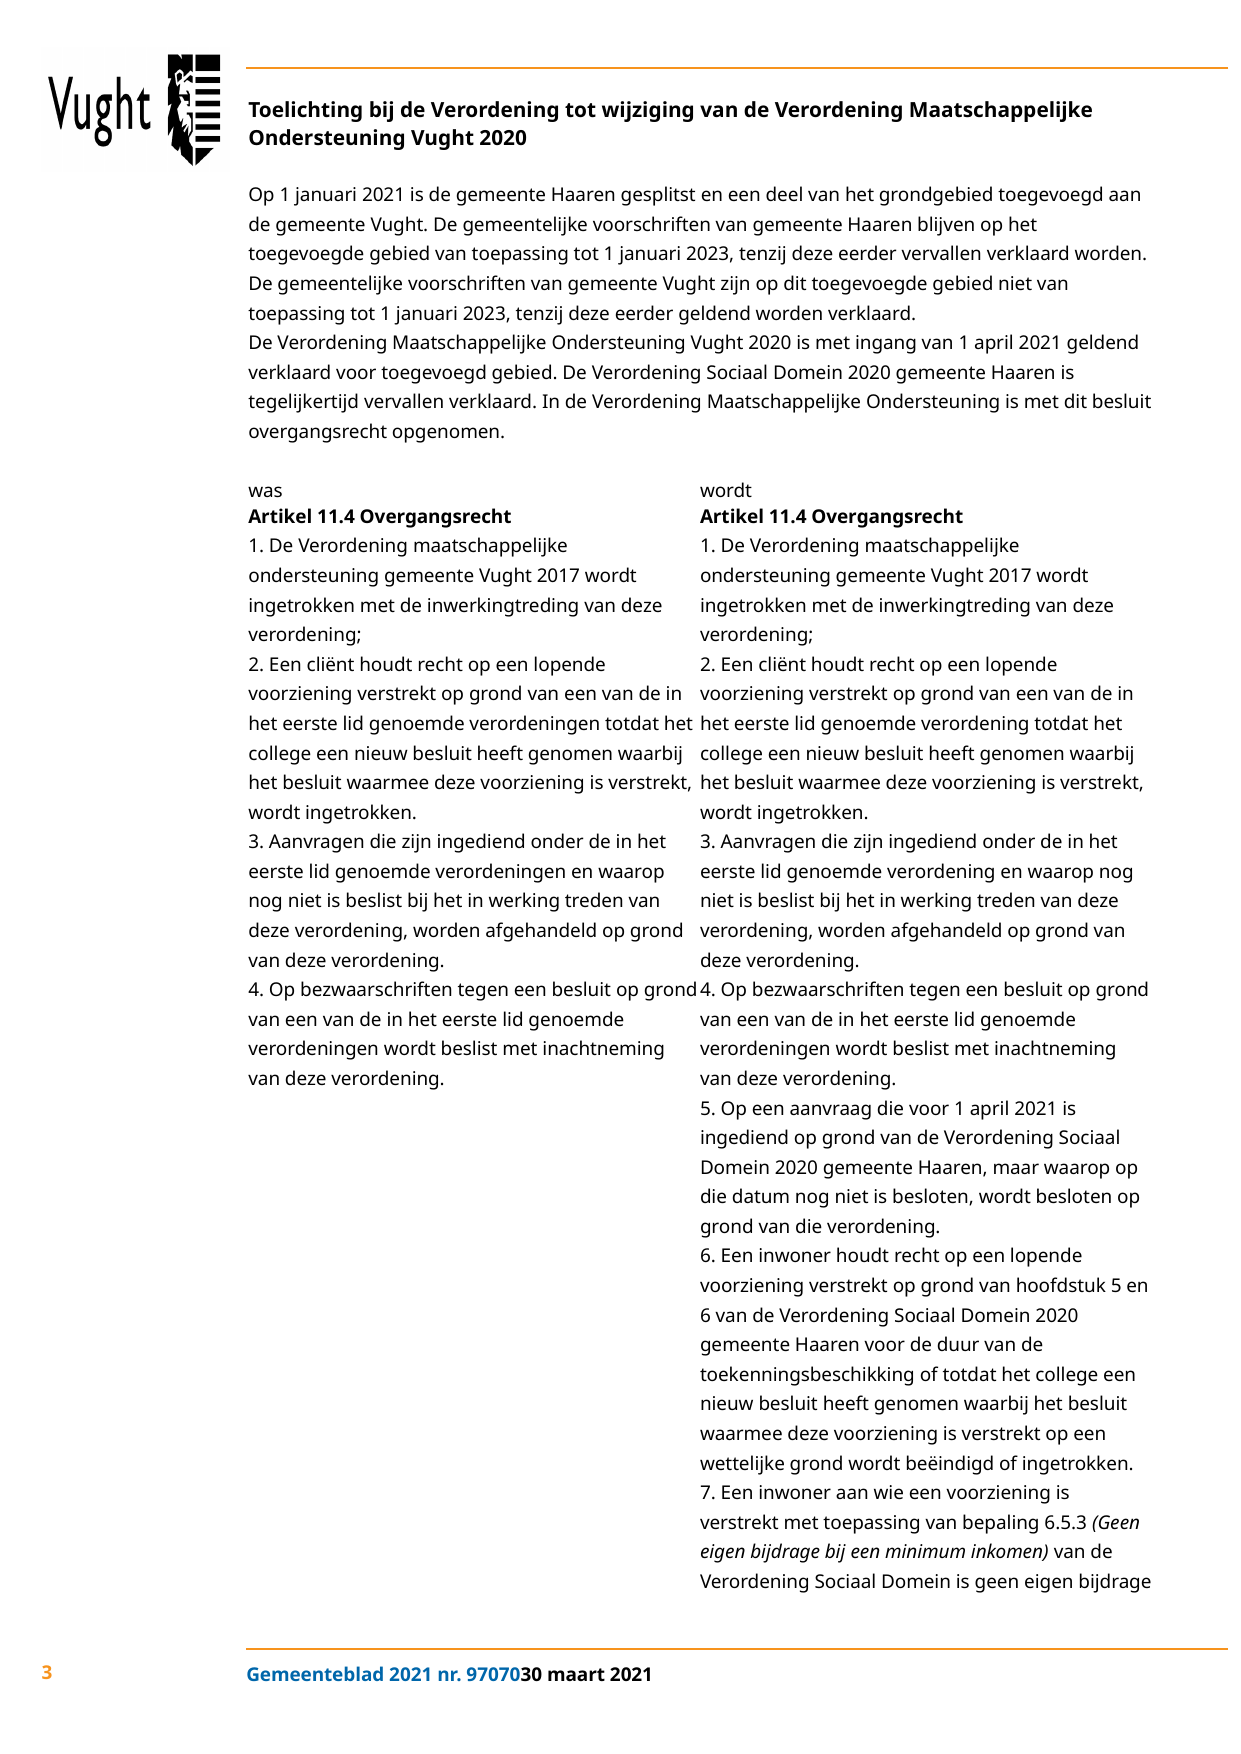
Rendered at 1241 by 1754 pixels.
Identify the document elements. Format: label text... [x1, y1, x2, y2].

text Op 1 januari 2021 is de gemeente Haaren gesplitst en een deel van het grondgebied toegevoegd aan de gemeente Vught. De gemeentelijke voorschriften van gemeente Haaren blijven op het toegevoegde gebied van toepassing tot 1 januari 2023, tenzij deze eerder vervallen verklaard worden. De gemeentelijke voorschriften van gemeente Vught zijn op dit toegevoegde gebied niet van toepassing tot 1 januari 2023, tenzij deze eerder geldend worden verklaard. [248, 181, 1152, 325]
table_header was [248, 477, 700, 503]
picture [41, 47, 231, 172]
text De Verordening Maatschappelijke Ondersteuning Vught 2020 is met ingang van 1 april 2021 geldend verklaard voor toegevoegd gebied. De Verordening Sociaal Domein 2020 gemeente Haaren is tegelijkertijd vervallen verklaard. In de Verordening Maatschappelijke Ondersteuning is met dit besluit overgangsrecht opgenomen. [248, 329, 1152, 444]
table_cell Artikel 11.4 Overgangsrecht 1. De Verordening maatschappelijke ondersteuning gemeente Vught 2017 wordt ingetrokken met de inwerkingtreding van deze verordening; 2. Een cliënt houdt recht op een lopende voorziening verstrekt op grond van een van de in het eerste lid genoemde verordening totdat het college een nieuw besluit heeft genomen waarbij het besluit waarmee deze voorziening is verstrekt, wordt ingetrokken. 3. Aanvragen die zijn ingediend onder de in het eerste lid genoemde verordening en waarop nog niet is beslist bij het in werking treden van deze verordening, worden afgehandeld op grond van deze verordening. 4. Op bezwaarschriften tegen een besluit op grond van een van de in het eerste lid genoemde verordeningen wordt beslist met inachtneming van deze verordening. 5. Op een aanvraag die voor 1 april 2021 is ingediend op grond van de Verordening Sociaal Domein 2020 gemeente Haaren, maar waarop op die datum nog niet is besloten, wordt besloten op grond van die verordening. 6. Een inwoner houdt recht op een lopende voorziening verstrekt op grond van hoofdstuk 5 en 6 van de Verordening Sociaal Domein 2020 gemeente Haaren voor de duur van de toekenningsbeschikking of totdat het college een nieuw besluit heeft genomen waarbij het besluit waarmee deze voorziening is verstrekt op een wettelijke grond wordt beëindigd of ingetrokken. 7. Een inwoner aan wie een voorziening is verstrekt met toepassing van bepaling 6.5.3 (Geen eigen bijdrage bij een minimum inkomen) van de Verordening Sociaal Domein is geen eigen bijdrage [700, 503, 1152, 1594]
table_header wordt [700, 477, 1152, 503]
table_cell Artikel 11.4 Overgangsrecht 1. De Verordening maatschappelijke ondersteuning gemeente Vught 2017 wordt ingetrokken met de inwerkingtreding van deze verordening; 2. Een cliënt houdt recht op een lopende voorziening verstrekt op grond van een van de in het eerste lid genoemde verordeningen totdat het college een nieuw besluit heeft genomen waarbij het besluit waarmee deze voorziening is verstrekt, wordt ingetrokken. 3. Aanvragen die zijn ingediend onder de in het eerste lid genoemde verordeningen en waarop nog niet is beslist bij het in werking treden van deze verordening, worden afgehandeld op grond van deze verordening. 4. Op bezwaarschriften tegen een besluit op grond van een van de in het eerste lid genoemde verordeningen wordt beslist met inachtneming van deze verordening. [248, 503, 700, 1594]
text Toelichting bij de Verordening tot wijziging van de Verordening Maatschappelijke Ondersteuning Vught 2020 [248, 95, 1152, 152]
